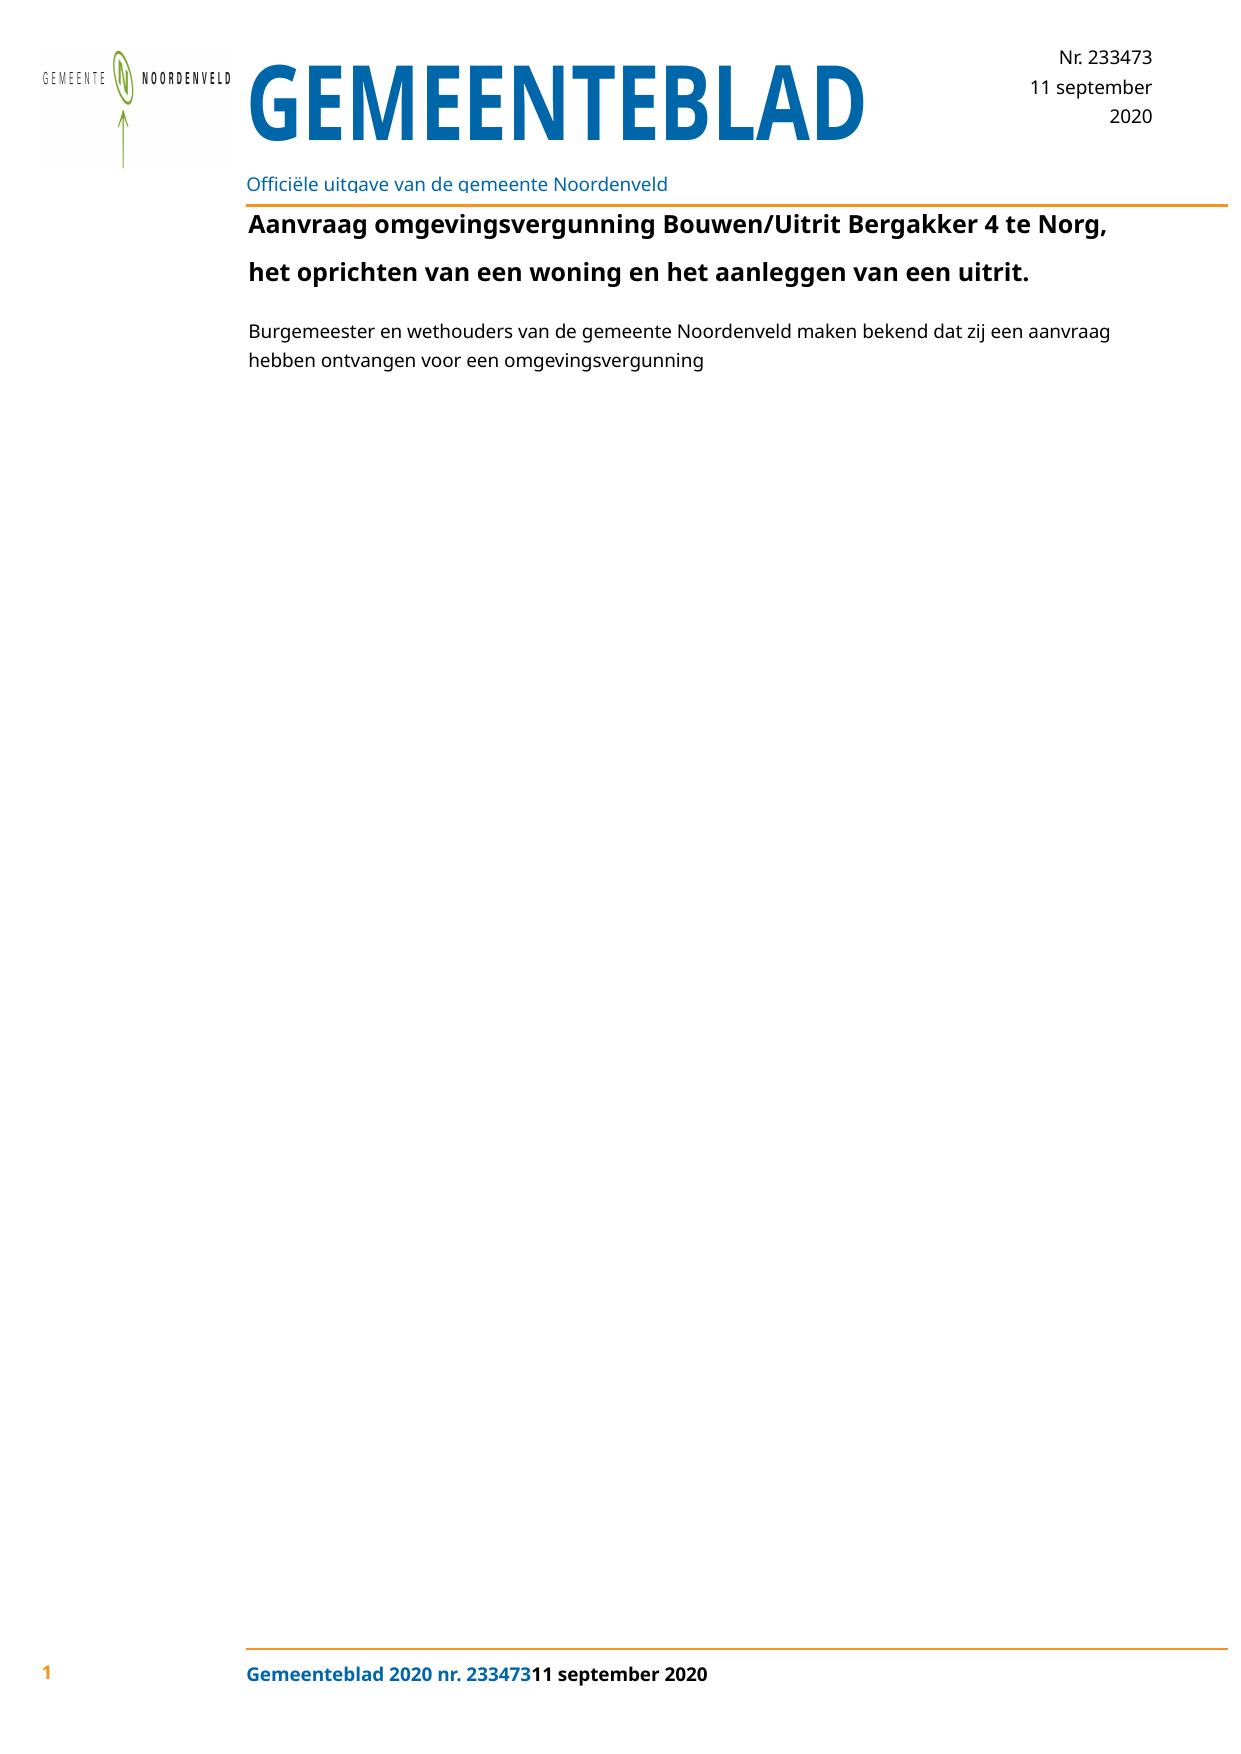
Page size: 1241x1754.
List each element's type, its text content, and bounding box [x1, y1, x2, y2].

text Burgemeester en wethouders van de gemeente Noordenveld maken bekend dat zij een aanvraag hebben ontvangen voor een omgevingsvergunning [248, 318, 1152, 373]
picture [41, 47, 231, 172]
text Aanvraag omgevingsvergunning Bouwen/Uitrit Bergakker 4 te Norg, het oprichten van een woning en het aanleggen van een uitrit. [248, 207, 1152, 288]
